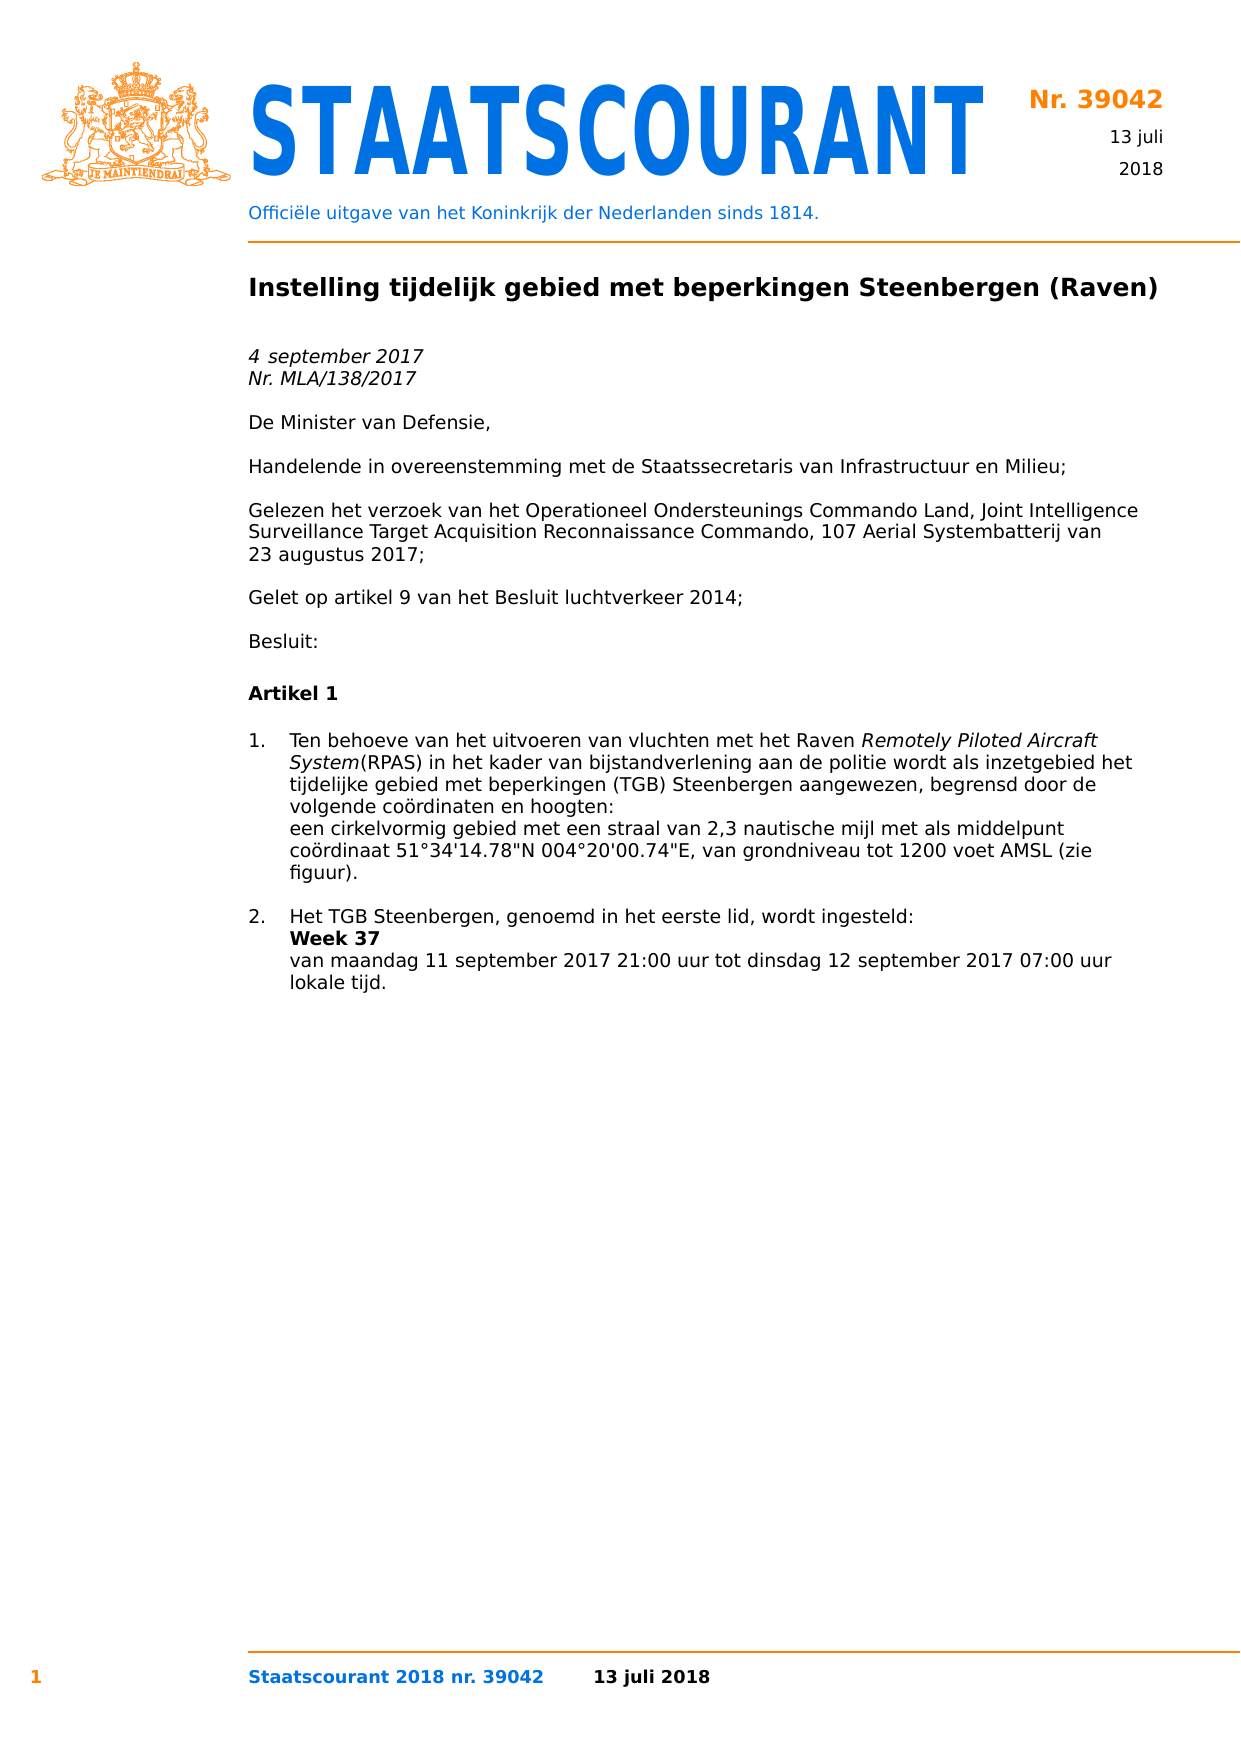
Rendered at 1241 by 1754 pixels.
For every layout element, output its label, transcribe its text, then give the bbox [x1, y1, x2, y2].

text 2. Het TGB Steenbergen, genoemd in het eerste lid, wordt ingesteld: [248, 906, 1163, 928]
table_header Nr. 39042 [998, 62, 1240, 121]
text Nr. MLA/138/2017 [248, 368, 1163, 390]
table_cell 13 juli [998, 121, 1240, 153]
picture [41, 62, 231, 186]
table_header STAATSCOURANT [248, 62, 998, 203]
text van maandag 11 september 2017 21:00 uur tot dinsdag 12 september 2017 07:00 uur lokale tijd. [289, 950, 1163, 994]
subtitle Artikel 1 [248, 683, 1163, 705]
text Besluit: [248, 631, 1163, 653]
subtitle Instelling tijdelijk gebied met beperkingen Steenbergen (Raven) [248, 273, 1163, 302]
table_header [25, 62, 248, 241]
table_cell 2018 [998, 153, 1240, 203]
text een cirkelvormig gebied met een straal van 2,3 nautische mijl met als middelpunt coördinaat 51°34'14.78"N 004°20'00.74"E, van grondniveau tot 1200 voet AMSL (zie figuur). [289, 818, 1163, 884]
text De Minister van Defensie, [248, 412, 1163, 434]
text 1. Ten behoeve van het uitvoeren van vluchten met het Raven Remotely Piloted Aircraft System(RPAS) in het kader van bijstandverlening aan de politie wordt als inzetgebied het tijdelijke gebied met beperkingen (TGB) Steenbergen aangewezen, begrensd door de volgende coördinaten en hoogten: [248, 730, 1163, 818]
text 4 september 2017 [248, 346, 1163, 368]
text Gelet op artikel 9 van het Besluit luchtverkeer 2014; [248, 587, 1163, 609]
text Handelende in overeenstemming met de Staatssecretaris van Infrastructuur en Milieu; [248, 456, 1163, 478]
text Gelezen het verzoek van het Operationeel Ondersteunings Commando Land, Joint Intelligence Surveillance Target Acquisition Reconnaissance Commando, 107 Aerial Systembatterij van 23 augustus 2017; [248, 499, 1163, 565]
table_cell Officiële uitgave van het Koninkrijk der Nederlanden sinds 1814. [248, 203, 1240, 241]
text Week 37 [289, 928, 1163, 950]
